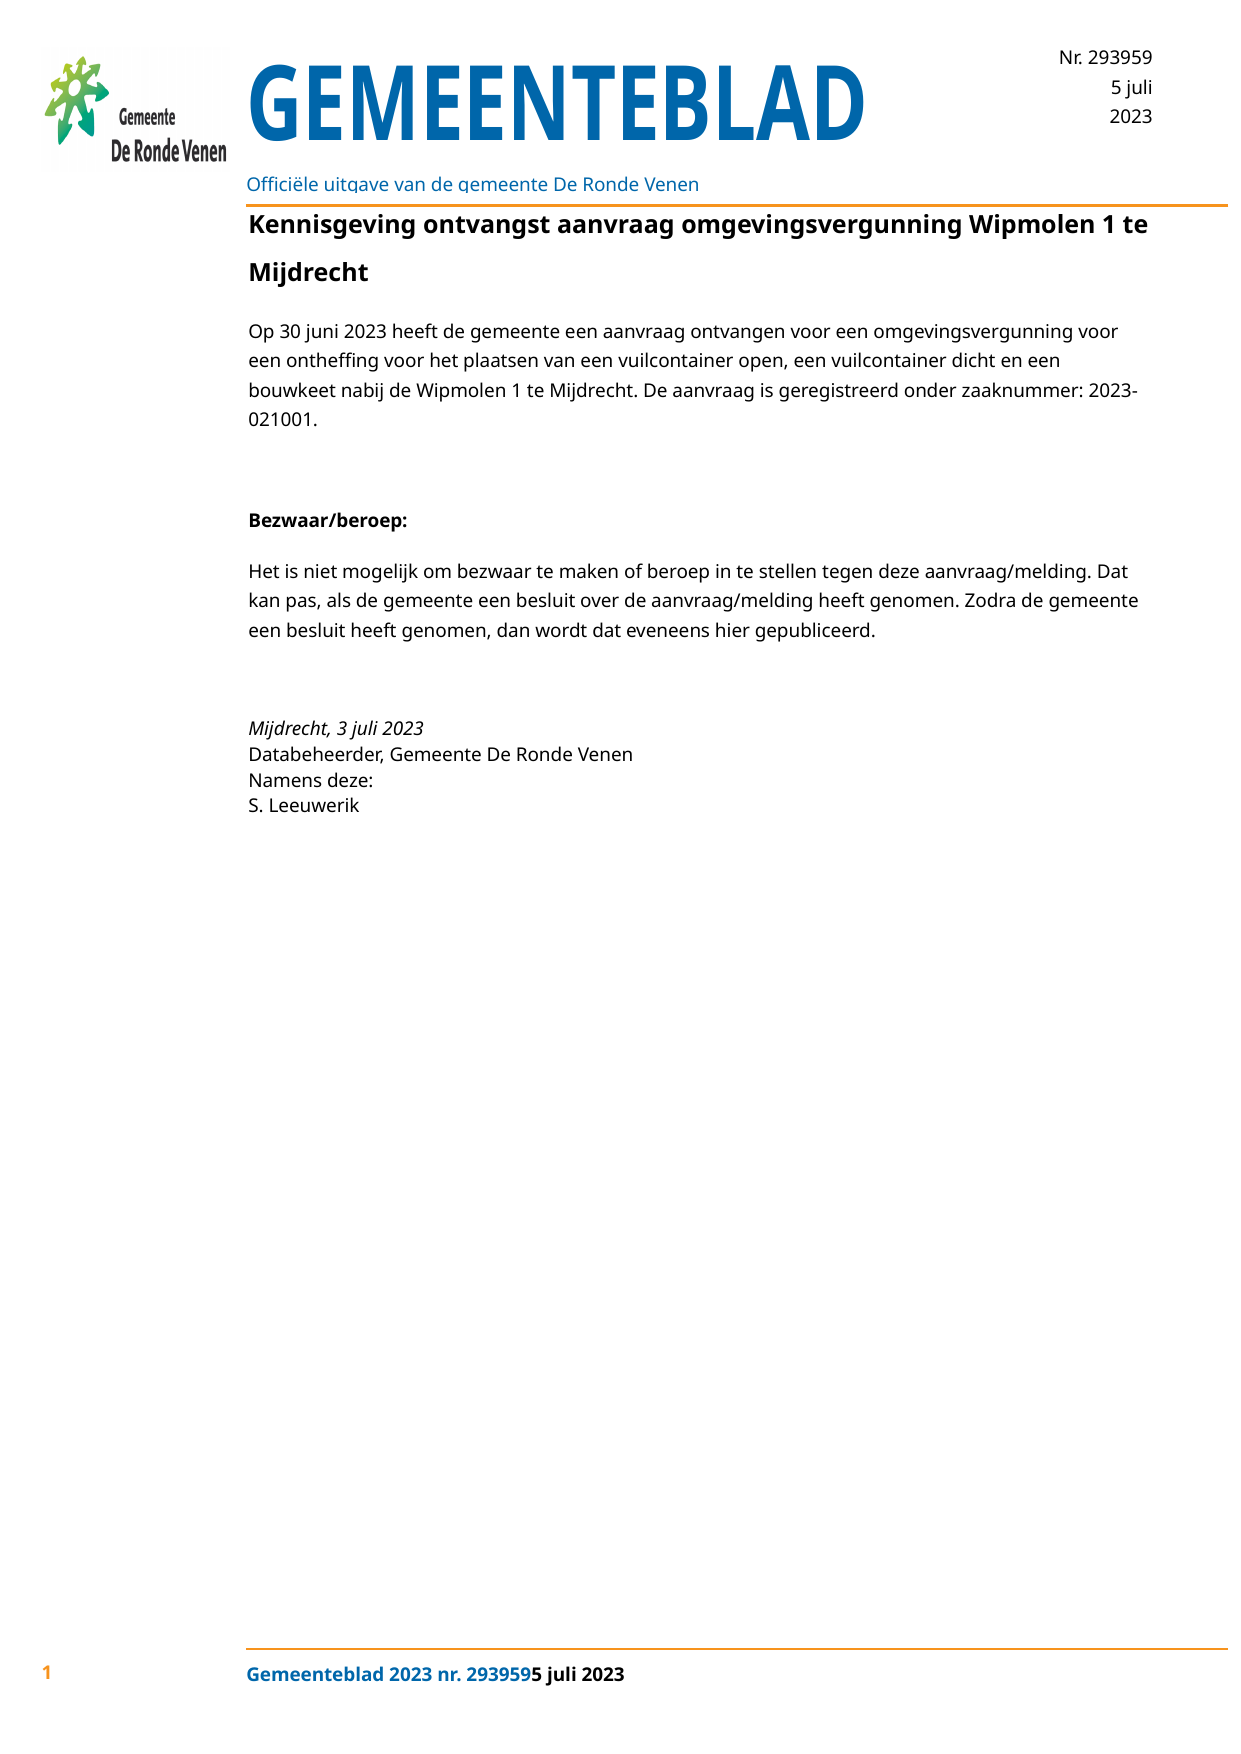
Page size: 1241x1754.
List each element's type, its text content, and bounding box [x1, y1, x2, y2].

text Op 30 juni 2023 heeft de gemeente een aanvraag ontvangen voor een omgevingsvergunning voor een ontheffing voor het plaatsen van een vuilcontainer open, een vuilcontainer dicht en een bouwkeet nabij de Wipmolen 1 te Mijdrecht. De aanvraag is geregistreerd onder zaaknummer: 2023-021001. [248, 318, 1152, 432]
text Het is niet mogelijk om bezwaar te maken of beroep in te stellen tegen deze aanvraag/melding. Dat kan pas, als de gemeente een besluit over de aanvraag/melding heeft genomen. Zodra de gemeente een besluit heeft genomen, dan wordt dat eveneens hier gepubliceerd. [248, 558, 1152, 643]
text Mijdrecht, 3 juli 2023 [248, 715, 1152, 741]
picture [41, 47, 231, 172]
text S. Leeuwerik [248, 792, 1152, 818]
text Kennisgeving ontvangst aanvraag omgevingsvergunning Wipmolen 1 te Mijdrecht [248, 207, 1152, 288]
text Bezwaar/beroep: [248, 507, 1152, 533]
text Namens deze: [248, 767, 1152, 792]
text Databeheerder, Gemeente De Ronde Venen [248, 741, 1152, 767]
